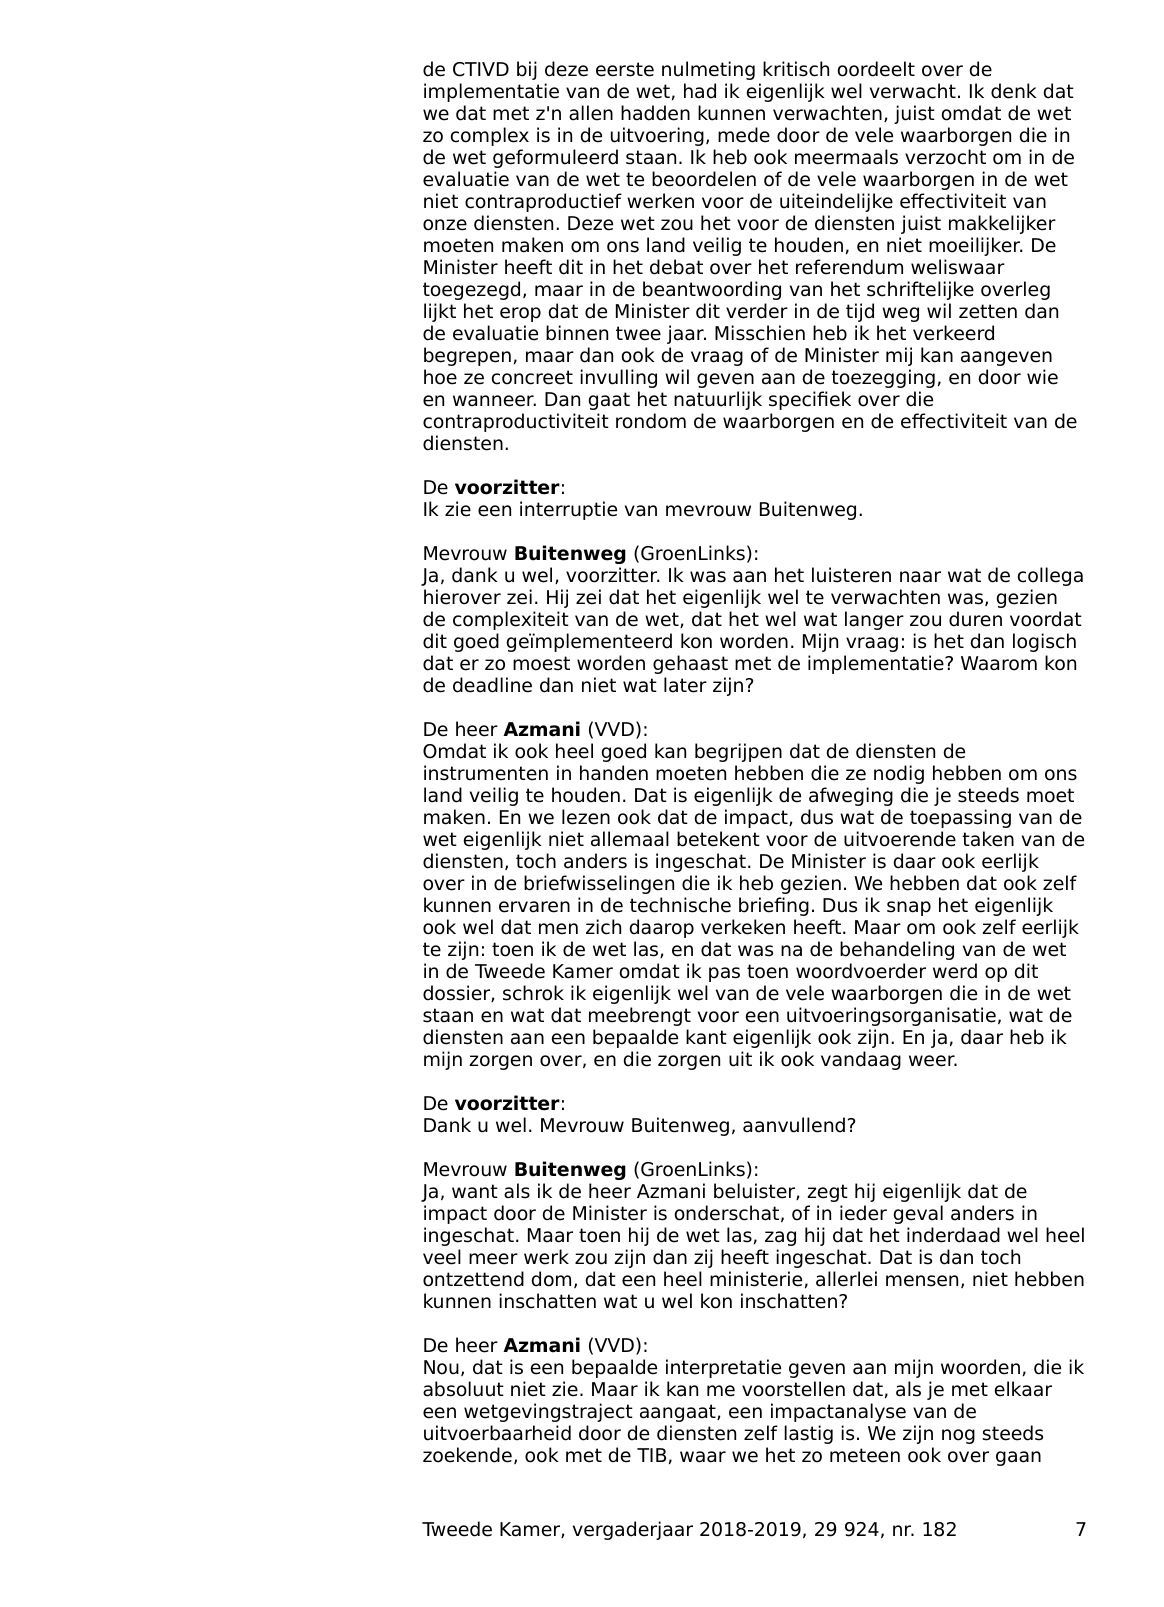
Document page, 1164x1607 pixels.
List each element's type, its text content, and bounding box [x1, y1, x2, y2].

text De voorzitter: [422, 477, 1087, 499]
text De voorzitter: [422, 1093, 1087, 1115]
text Mevrouw Buitenweg (GroenLinks): [422, 1159, 1087, 1181]
text de CTIVD bij deze eerste nulmeting kritisch oordeelt over de implementatie van de wet, had ik eigenlijk wel verwacht. Ik denk dat we dat met z'n allen hadden kunnen verwachten, juist omdat de wet zo complex is in de uitvoering, mede door de vele waarborgen die in de wet geformuleerd staan. Ik heb ook meermaals verzocht om in de evaluatie van de wet te beoordelen of de vele waarborgen in de wet niet contraproductief werken voor de uiteindelijke effectiviteit van onze diensten. Deze wet zou het voor de diensten juist makkelijker moeten maken om ons land veilig te houden, en niet moeilijker. De Minister heeft dit in het debat over het referendum weliswaar toegezegd, maar in de beantwoording van het schriftelijke overleg lijkt het erop dat de Minister dit verder in de tijd weg wil zetten dan de evaluatie binnen twee jaar. Misschien heb ik het verkeerd begrepen, maar dan ook de vraag of de Minister mij kan aangeven hoe ze concreet invulling wil geven aan de toezegging, en door wie en wanneer. Dan gaat het natuurlijk specifiek over die contraproductiviteit rondom de waarborgen en de effectiviteit van de diensten. [422, 59, 1087, 455]
text Omdat ik ook heel goed kan begrijpen dat de diensten de instrumenten in handen moeten hebben die ze nodig hebben om ons land veilig te houden. Dat is eigenlijk de afweging die je steeds moet maken. En we lezen ook dat de impact, dus wat de toepassing van de wet eigenlijk niet allemaal betekent voor de uitvoerende taken van de diensten, toch anders is ingeschat. De Minister is daar ook eerlijk over in de briefwisselingen die ik heb gezien. We hebben dat ook zelf kunnen ervaren in de technische briefing. Dus ik snap het eigenlijk ook wel dat men zich daarop verkeken heeft. Maar om ook zelf eerlijk te zijn: toen ik de wet las, en dat was na de behandeling van de wet in de Tweede Kamer omdat ik pas toen woordvoerder werd op dit dossier, schrok ik eigenlijk wel van de vele waarborgen die in de wet staan en wat dat meebrengt voor een uitvoeringsorganisatie, wat de diensten aan een bepaalde kant eigenlijk ook zijn. En ja, daar heb ik mijn zorgen over, en die zorgen uit ik ook vandaag weer. [422, 741, 1087, 1071]
text Nou, dat is een bepaalde interpretatie geven aan mijn woorden, die ik absoluut niet zie. Maar ik kan me voorstellen dat, als je met elkaar een wetgevingstraject aangaat, een impactanalyse van de uitvoerbaarheid door de diensten zelf lastig is. We zijn nog steeds zoekende, ook met de TIB, waar we het zo meteen ook over gaan [422, 1357, 1087, 1467]
text Mevrouw Buitenweg (GroenLinks): [422, 543, 1087, 565]
text De heer Azmani (VVD): [422, 1335, 1087, 1357]
text Ja, want als ik de heer Azmani beluister, zegt hij eigenlijk dat de impact door de Minister is onderschat, of in ieder geval anders in ingeschat. Maar toen hij de wet las, zag hij dat het inderdaad wel heel veel meer werk zou zijn dan zij heeft ingeschat. Dat is dan toch ontzettend dom, dat een heel ministerie, allerlei mensen, niet hebben kunnen inschatten wat u wel kon inschatten? [422, 1181, 1087, 1313]
text Ja, dank u wel, voorzitter. Ik was aan het luisteren naar wat de collega hierover zei. Hij zei dat het eigenlijk wel te verwachten was, gezien de complexiteit van de wet, dat het wel wat langer zou duren voordat dit goed geïmplementeerd kon worden. Mijn vraag: is het dan logisch dat er zo moest worden gehaast met de implementatie? Waarom kon de deadline dan niet wat later zijn? [422, 565, 1087, 697]
text De heer Azmani (VVD): [422, 719, 1087, 741]
text Ik zie een interruptie van mevrouw Buitenweg. [422, 499, 1087, 521]
text Dank u wel. Mevrouw Buitenweg, aanvullend? [422, 1115, 1087, 1137]
